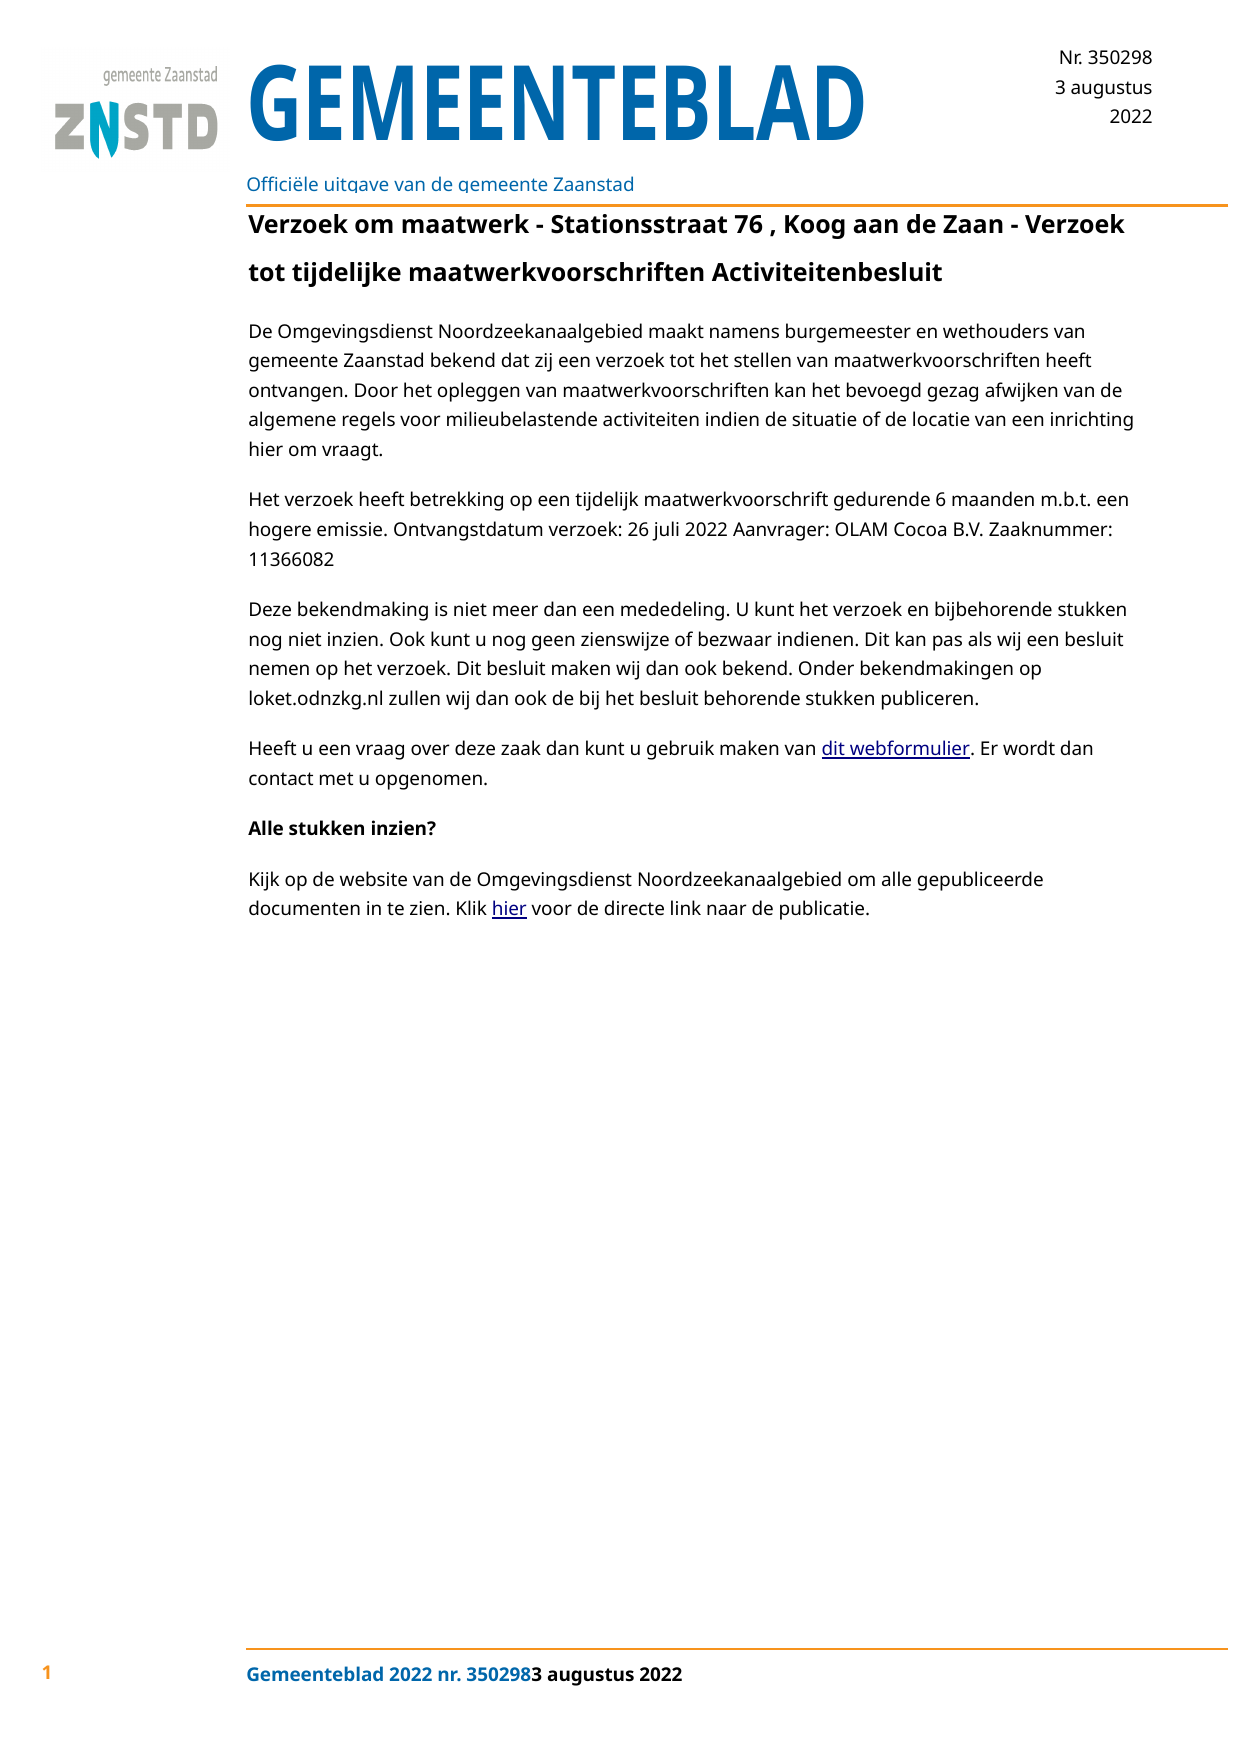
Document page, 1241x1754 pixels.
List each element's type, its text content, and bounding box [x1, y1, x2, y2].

picture [41, 47, 231, 172]
text Het verzoek heeft betrekking op een tijdelijk maatwerkvoorschrift gedurende 6 maanden m.b.t. een hogere emissie. Ontvangstdatum verzoek: 26 juli 2022 Aanvrager: OLAM Cocoa B.V. Zaaknummer: 11366082 [248, 487, 1152, 572]
text Deze bekendmaking is niet meer dan een mededeling. U kunt het verzoek en bijbehorende stukken nog niet inzien. Ook kunt u nog geen zienswijze of bezwaar indienen. Dit kan pas als wij een besluit nemen op het verzoek. Dit besluit maken wij dan ook bekend. Onder bekendmakingen op loket.odnzkg.nl zullen wij dan ook de bij het besluit behorende stukken publiceren. [248, 596, 1152, 711]
text Verzoek om maatwerk - Stationsstraat 76 , Koog aan de Zaan - Verzoek tot tijdelijke maatwerkvoorschriften Activiteitenbesluit [248, 207, 1152, 288]
text Kijk op de website van de Omgevingsdienst Noordzeekanaalgebied om alle gepubliceerde documenten in te zien. Klik hier voor de directe link naar de publicatie. [248, 866, 1152, 921]
text De Omgevingsdienst Noordzeekanaalgebied maakt namens burgemeester en wethouders van gemeente Zaanstad bekend dat zij een verzoek tot het stellen van maatwerkvoorschriften heeft ontvangen. Door het opleggen van maatwerkvoorschriften kan het bevoegd gezag afwijken van de algemene regels voor milieubelastende activiteiten indien de situatie of de locatie van een inrichting hier om vraagt. [248, 318, 1152, 462]
text Alle stukken inzien? [248, 815, 1152, 841]
text Heeft u een vraag over deze zaak dan kunt u gebruik maken van dit webformulier. Er wordt dan contact met u opgenomen. [248, 735, 1152, 791]
